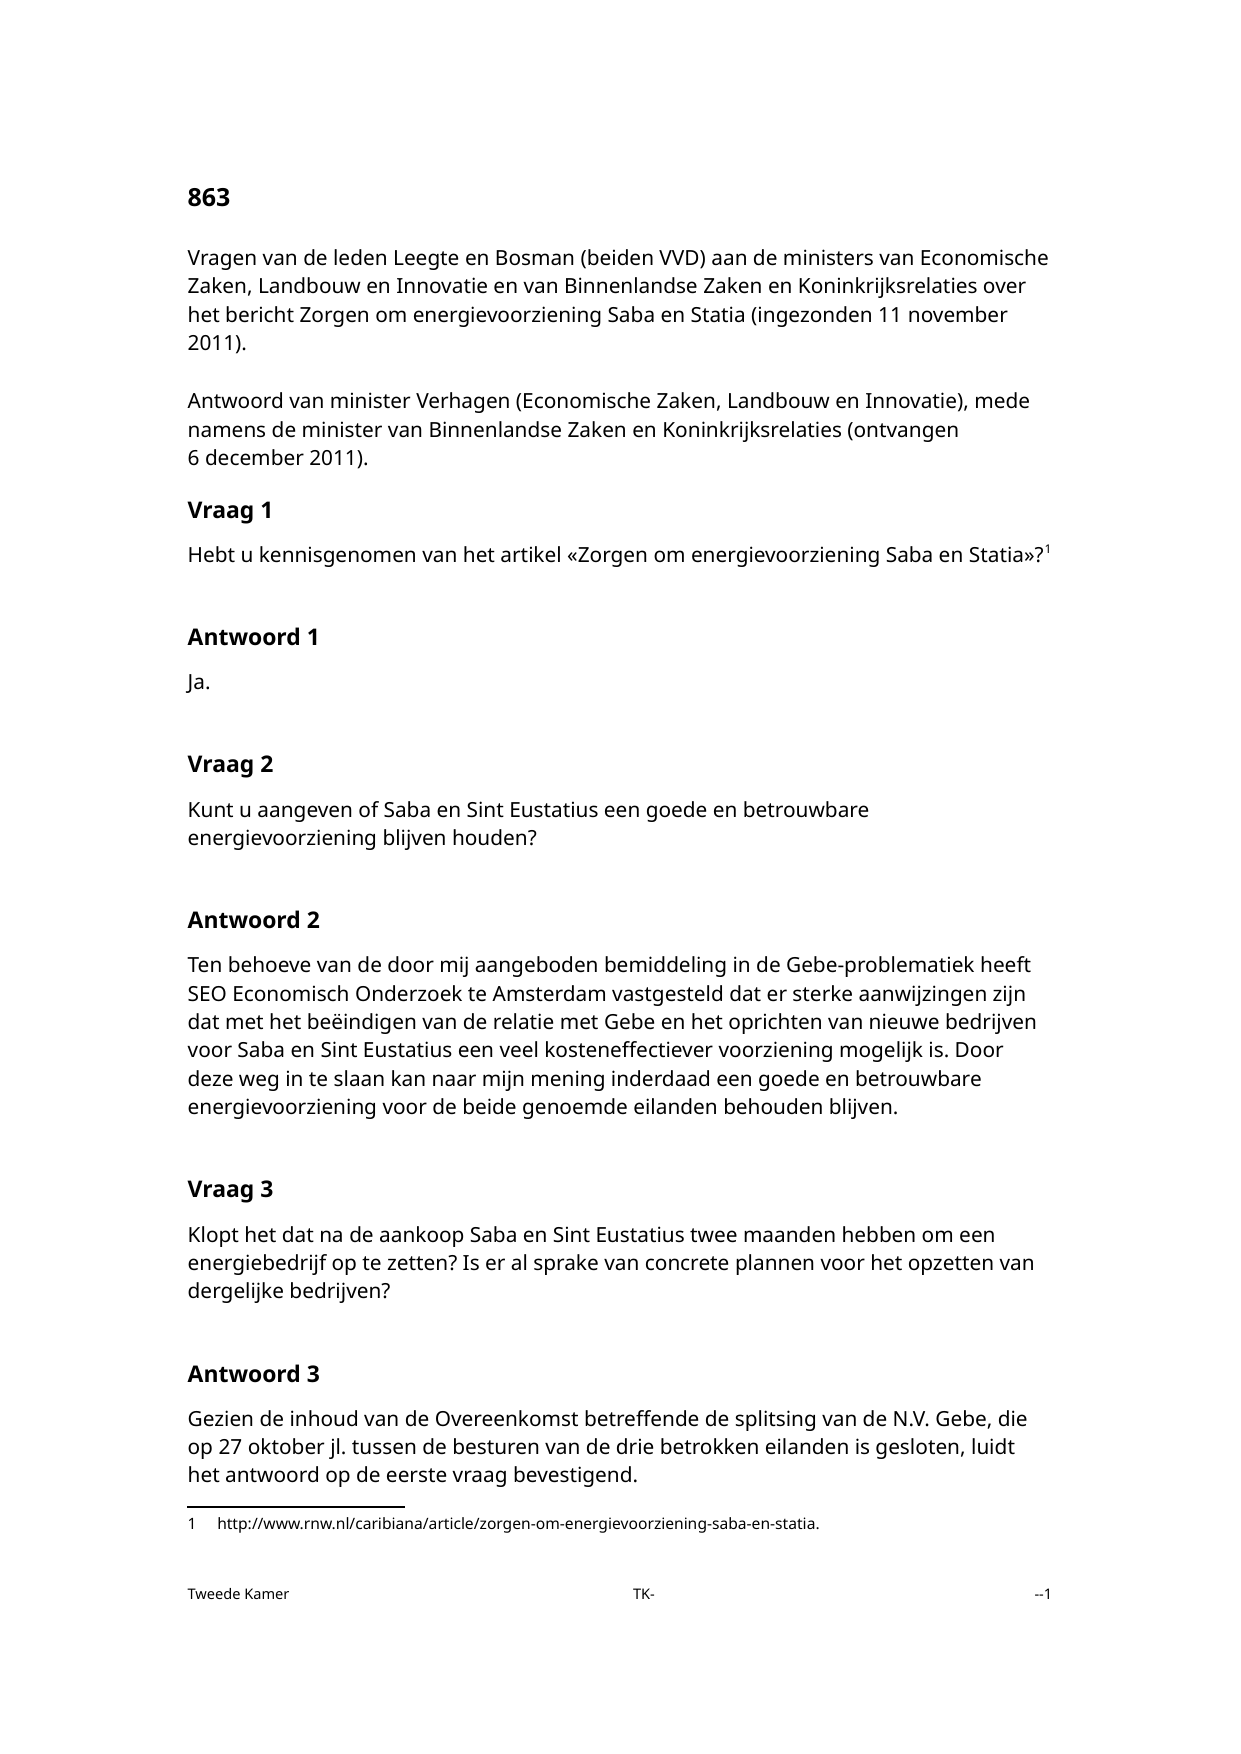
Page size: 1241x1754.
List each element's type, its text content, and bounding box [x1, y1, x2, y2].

subtitle Antwoord 2 [187, 904, 1053, 935]
text Hebt u kennisgenomen van het artikel «Zorgen om energievoorziening Saba en Statia»? [187, 540, 1053, 569]
text Ten behoeve van de door mij aangeboden bemiddeling in de Gebe-problematiek heeft SEO Economisch Onderzoek te Amsterdam vastgesteld dat er sterke aanwijzingen zijn dat met het beëindigen van de relatie met Gebe en het oprichten van nieuwe bedrijven voor Saba en Sint Eustatius een veel kosteneffectiever voorziening mogelijk is. Door deze weg in te slaan kan naar mijn mening inderdaad een goede en betrouwbare energievoorziening voor de beide genoemde eilanden behouden blijven. [187, 950, 1053, 1121]
text 863 [187, 179, 1053, 213]
text Vragen van de leden Leegte en Bosman (beiden VVD) aan de ministers van Economische Zaken, Landbouw en Innovatie en van Binnenlandse Zaken en Koninkrijksrelaties over het bericht Zorgen om energievoorziening Saba en Statia (ingezonden 11 november 2011). [187, 243, 1053, 357]
text Klopt het dat na de aankoop Saba en Sint Eustatius twee maanden hebben om een energiebedrijf op te zetten? Is er al sprake van concrete plannen voor het opzetten van dergelijke bedrijven? [187, 1220, 1053, 1305]
subtitle Vraag 3 [187, 1173, 1053, 1205]
text Gezien de inhoud van de Overeenkomst betreffende de splitsing van de N.V. Gebe, die op 27 oktober jl. tussen de besturen van de drie betrokken eilanden is gesloten, luidt het antwoord op de eerste vraag bevestigend. [187, 1404, 1053, 1489]
text http://www.rnw.nl/caribiana/article/zorgen-om-energievoorziening-saba-en-statia. [187, 1506, 1053, 1534]
text Ja. [187, 667, 1053, 696]
subtitle Vraag 2 [187, 748, 1053, 780]
text Kunt u aangeven of Saba en Sint Eustatius een goede en betrouwbare energievoorziening blijven houden? [187, 795, 1053, 852]
subtitle Vraag 1 [187, 494, 1053, 525]
subtitle Antwoord 1 [187, 621, 1053, 652]
subtitle Antwoord 3 [187, 1357, 1053, 1389]
text Antwoord van minister Verhagen (Economische Zaken, Landbouw en Innovatie), mede namens de minister van Binnenlandse Zaken en Koninkrijksrelaties (ontvangen 6 december 2011). [187, 386, 1053, 472]
